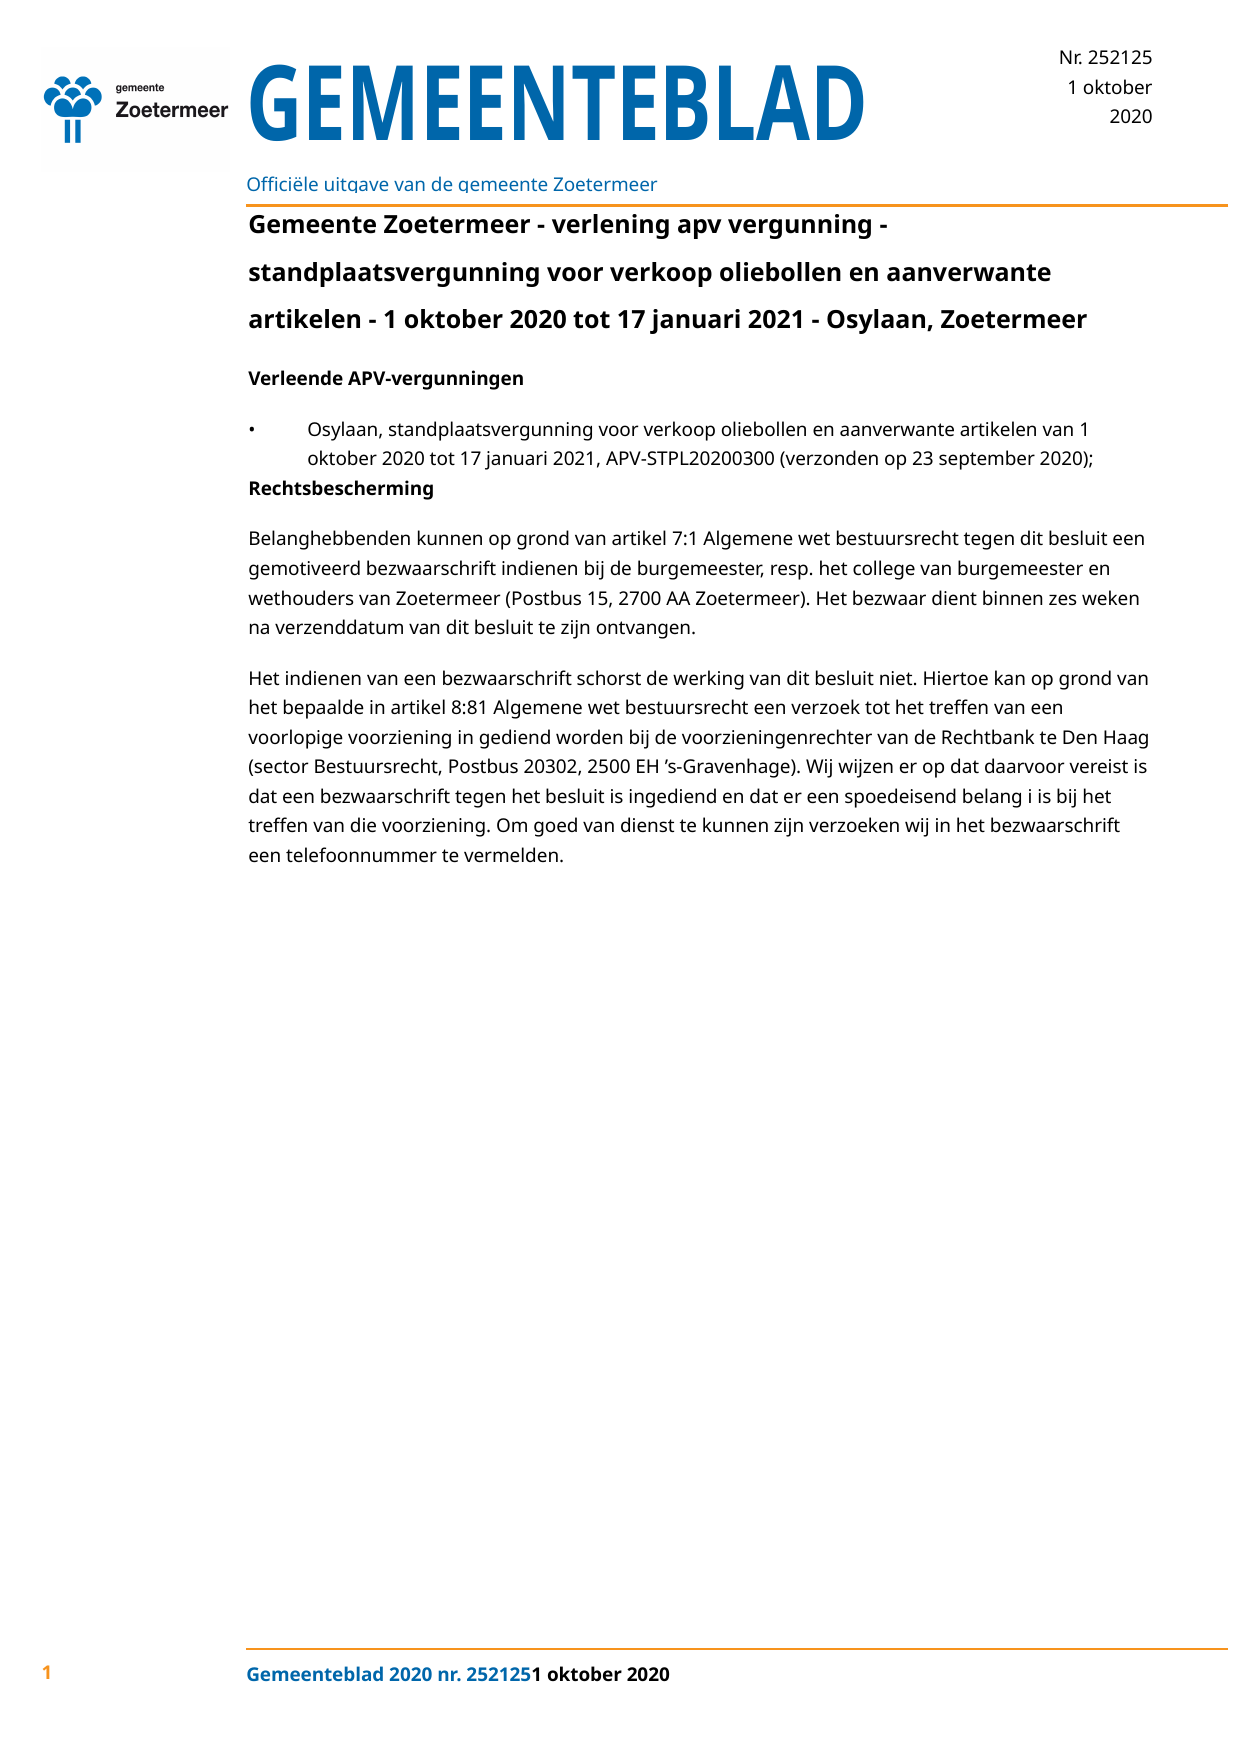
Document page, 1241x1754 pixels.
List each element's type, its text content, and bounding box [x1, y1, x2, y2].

text Verleende APV-vergunningen [248, 366, 1152, 391]
text Belanghebbenden kunnen op grond van artikel 7:1 Algemene wet bestuursrecht tegen dit besluit een gemotiveerd bezwaarschrift indienen bij de burgemeester, resp. het college van burgemeester en wethouders van Zoetermeer (Postbus 15, 2700 AA Zoetermeer). Het bezwaar dient binnen zes weken na verzenddatum van dit besluit te zijn ontvangen. [248, 526, 1152, 640]
text Gemeente Zoetermeer - verlening apv vergunning - standplaatsvergunning voor verkoop oliebollen en aanverwante artikelen - 1 oktober 2020 tot 17 januari 2021 - Osylaan, Zoetermeer [248, 207, 1152, 336]
picture [41, 47, 231, 172]
text Het indienen van een bezwaarschrift schorst de werking van dit besluit niet. Hiertoe kan op grond van het bepaalde in artikel 8:81 Algemene wet bestuursrecht een verzoek tot het treffen van een voorlopige voorziening in gediend worden bij de voorzieningenrechter van de Rechtbank te Den Haag (sector Bestuursrecht, Postbus 20302, 2500 EH ’s-Gravenhage). Wij wijzen er op dat daarvoor vereist is dat een bezwaarschrift tegen het besluit is ingediend en dat er een spoedeisend belang i is bij het treffen van die voorziening. Om goed van dienst te kunnen zijn verzoeken wij in het bezwaarschrift een telefoonnummer te vermelden. [248, 665, 1152, 868]
text Rechtsbescherming [248, 475, 1152, 501]
list Osylaan, standplaatsvergunning voor verkoop oliebollen en aanverwante artikelen van 1 oktober 2020 tot 17 januari 2021, APV-STPL20200300 (verzonden op 23 september 2020); [248, 416, 1152, 471]
